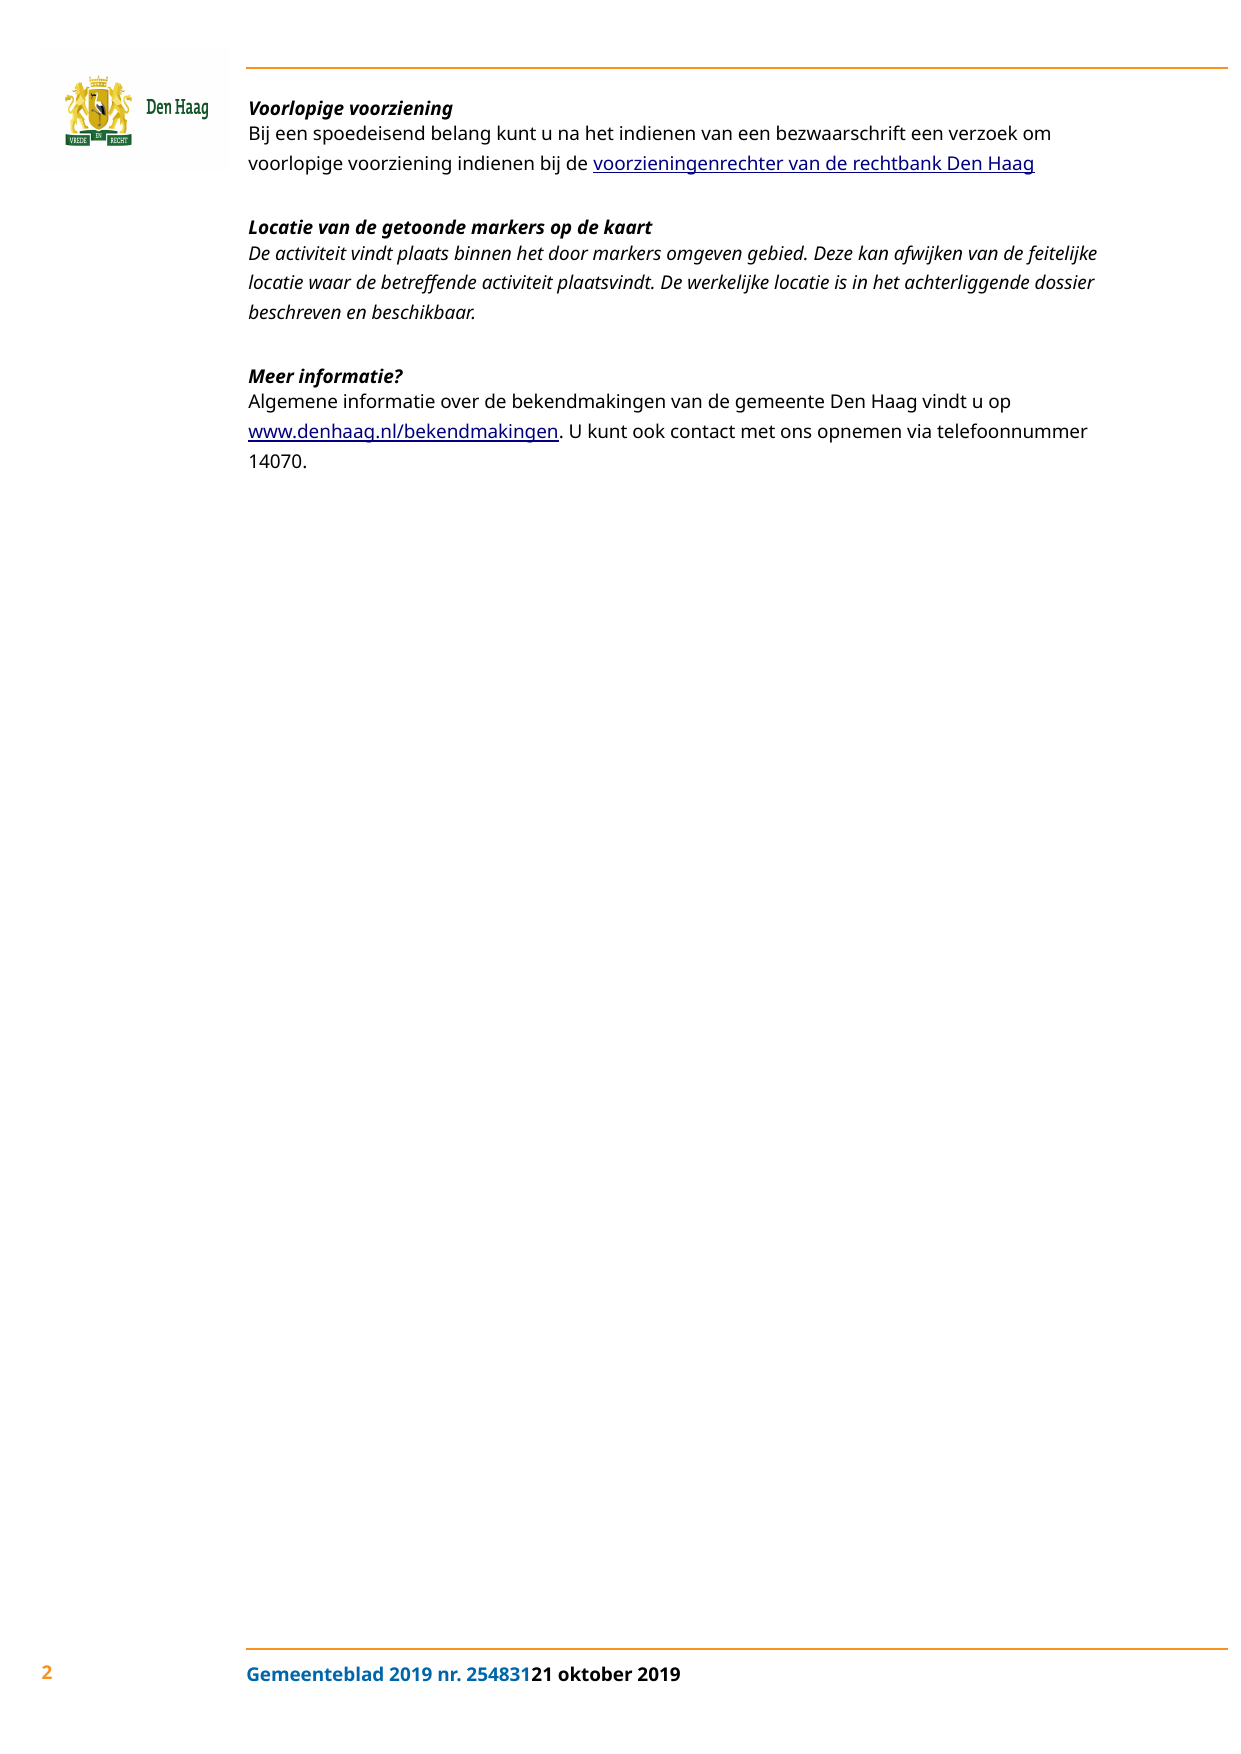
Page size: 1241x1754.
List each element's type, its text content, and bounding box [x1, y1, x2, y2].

picture [41, 47, 231, 172]
text Algemene informatie over de bekendmakingen van de gemeente Den Haag vindt u op www.denhaag.nl/bekendmakingen. U kunt ook contact met ons opnemen via telefoonnummer 14070. [248, 389, 1152, 473]
text Voorlopige voorziening [248, 95, 1152, 121]
text Locatie van de getoonde markers op de kaart [248, 214, 1152, 240]
text Bij een spoedeisend belang kunt u na het indienen van een bezwaarschrift een verzoek om voorlopige voorziening indienen bij de voorzieningenrechter van de rechtbank Den Haag [248, 121, 1152, 176]
text Meer informatie? [248, 363, 1152, 389]
text De activiteit vindt plaats binnen het door markers omgeven gebied. Deze kan afwijken van de feitelijke locatie waar de betreffende activiteit plaatsvindt. De werkelijke locatie is in het achterliggende dossier beschreven en beschikbaar. [248, 240, 1152, 325]
